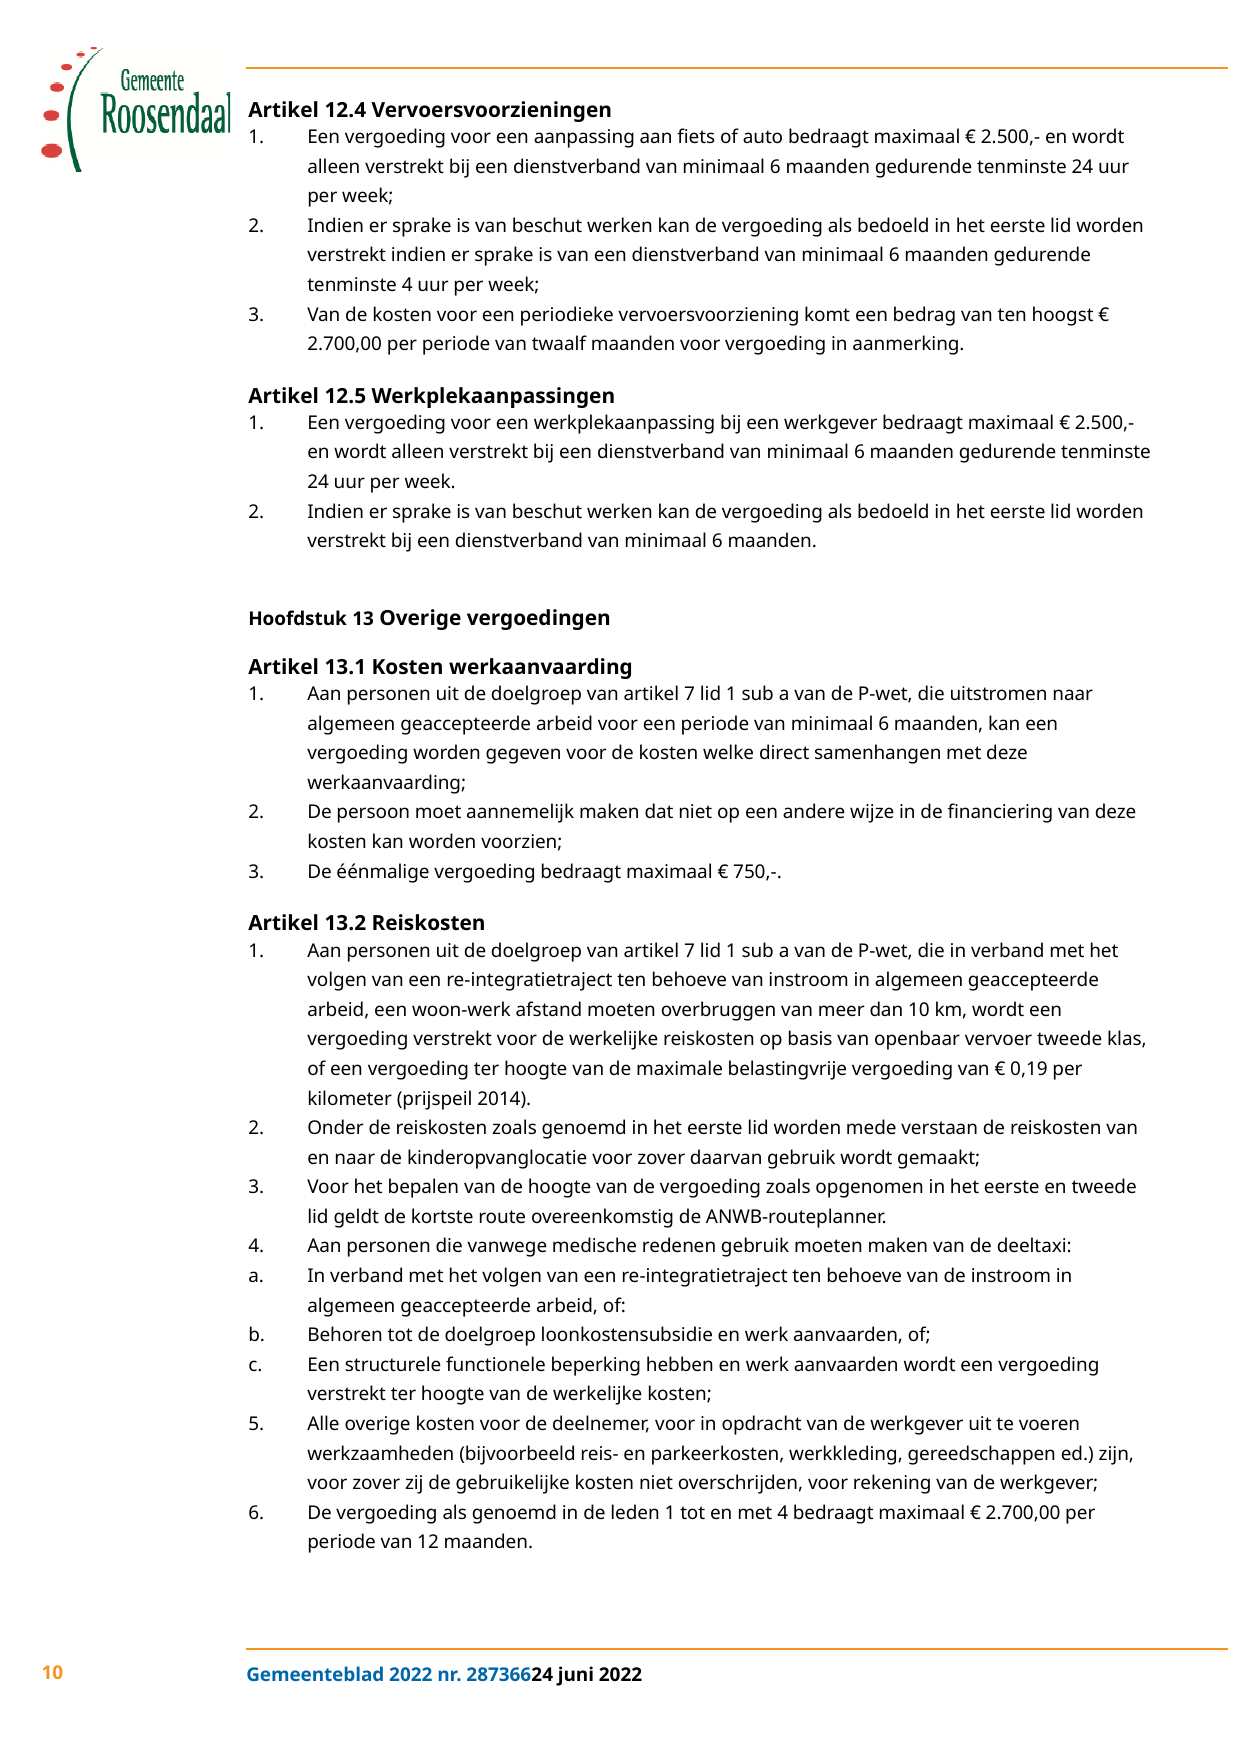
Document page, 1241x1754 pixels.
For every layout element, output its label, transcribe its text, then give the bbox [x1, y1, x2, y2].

text Artikel 13.2 Reiskosten [248, 908, 1152, 937]
text Artikel 13.1 Kosten werkaanvaarding [248, 652, 1152, 680]
text Artikel 12.5 Werkplekaanpassingen [248, 381, 1152, 409]
list In verband met het volgen van een re-integratietraject ten behoeve van de instroom in algemeen geaccepteerde arbeid, of: [248, 1262, 1152, 1317]
list Alle overige kosten voor de deelnemer, voor in opdracht van de werkgever uit te voeren werkzaamheden (bijvoorbeeld reis- en parkeerkosten, werkkleding, gereedschappen ed.) zijn, voor zover zij de gebruikelijke kosten niet overschrijden, voor rekening van de werkgever; [248, 1410, 1152, 1495]
list Aan personen uit de doelgroep van artikel 7 lid 1 sub a van de P-wet, die uitstromen naar algemeen geaccepteerde arbeid voor een periode van minimaal 6 maanden, kan een vergoeding worden gegeven voor de kosten welke direct samenhangen met deze werkaanvaarding; [248, 680, 1152, 795]
list Een vergoeding voor een aanpassing aan fiets of auto bedraagt maximaal € 2.500,- en wordt alleen verstrekt bij een dienstverband van minimaal 6 maanden gedurende tenminste 24 uur per week; [248, 123, 1152, 208]
list De persoon moet aannemelijk maken dat niet op een andere wijze in de financiering van deze kosten kan worden voorzien; [248, 799, 1152, 854]
list Aan personen uit de doelgroep van artikel 7 lid 1 sub a van de P-wet, die in verband met het volgen van een re-integratietraject ten behoeve van instroom in algemeen geaccepteerde arbeid, een woon-werk afstand moeten overbruggen van meer dan 10 km, wordt een vergoeding verstrekt voor de werkelijke reiskosten op basis van openbaar vervoer tweede klas, of een vergoeding ter hoogte van de maximale belastingvrije vergoeding van € 0,19 per kilometer (prijspeil 2014). [248, 937, 1152, 1110]
list Onder de reiskosten zoals genoemd in het eerste lid worden mede verstaan de reiskosten van en naar de kinderopvanglocatie voor zover daarvan gebruik wordt gemaakt; [248, 1114, 1152, 1169]
list Van de kosten voor een periodieke vervoersvoorziening komt een bedrag van ten hoogst € 2.700,00 per periode van twaalf maanden voor vergoeding in aanmerking. [248, 301, 1152, 356]
list De vergoeding als genoemd in de leden 1 tot en met 4 bedraagt maximaal € 2.700,00 per periode van 12 maanden. [248, 1499, 1152, 1554]
list Aan personen die vanwege medische redenen gebruik moeten maken van de deeltaxi: [248, 1233, 1152, 1258]
list Een structurele functionele beperking hebben en werk aanvaarden wordt een vergoeding verstrekt ter hoogte van de werkelijke kosten; [248, 1351, 1152, 1406]
text Hoofdstuk 13 Overige vergoedingen [248, 603, 1152, 631]
list De éénmalige vergoeding bedraagt maximaal € 750,-. [248, 858, 1152, 884]
list Behoren tot de doelgroep loonkostensubsidie en werk aanvaarden, of; [248, 1321, 1152, 1347]
text Artikel 12.4 Vervoersvoorzieningen [248, 95, 1152, 123]
list Indien er sprake is van beschut werken kan de vergoeding als bedoeld in het eerste lid worden verstrekt indien er sprake is van een dienstverband van minimaal 6 maanden gedurende tenminste 4 uur per week; [248, 212, 1152, 297]
list Een vergoeding voor een werkplekaanpassing bij een werkgever bedraagt maximaal € 2.500,- en wordt alleen verstrekt bij een dienstverband van minimaal 6 maanden gedurende tenminste 24 uur per week. [248, 409, 1152, 494]
picture [41, 47, 231, 172]
list Voor het bepalen van de hoogte van de vergoeding zoals opgenomen in het eerste en tweede lid geldt de kortste route overeenkomstig de ANWB-routeplanner. [248, 1173, 1152, 1229]
list Indien er sprake is van beschut werken kan de vergoeding als bedoeld in het eerste lid worden verstrekt bij een dienstverband van minimaal 6 maanden. [248, 498, 1152, 553]
